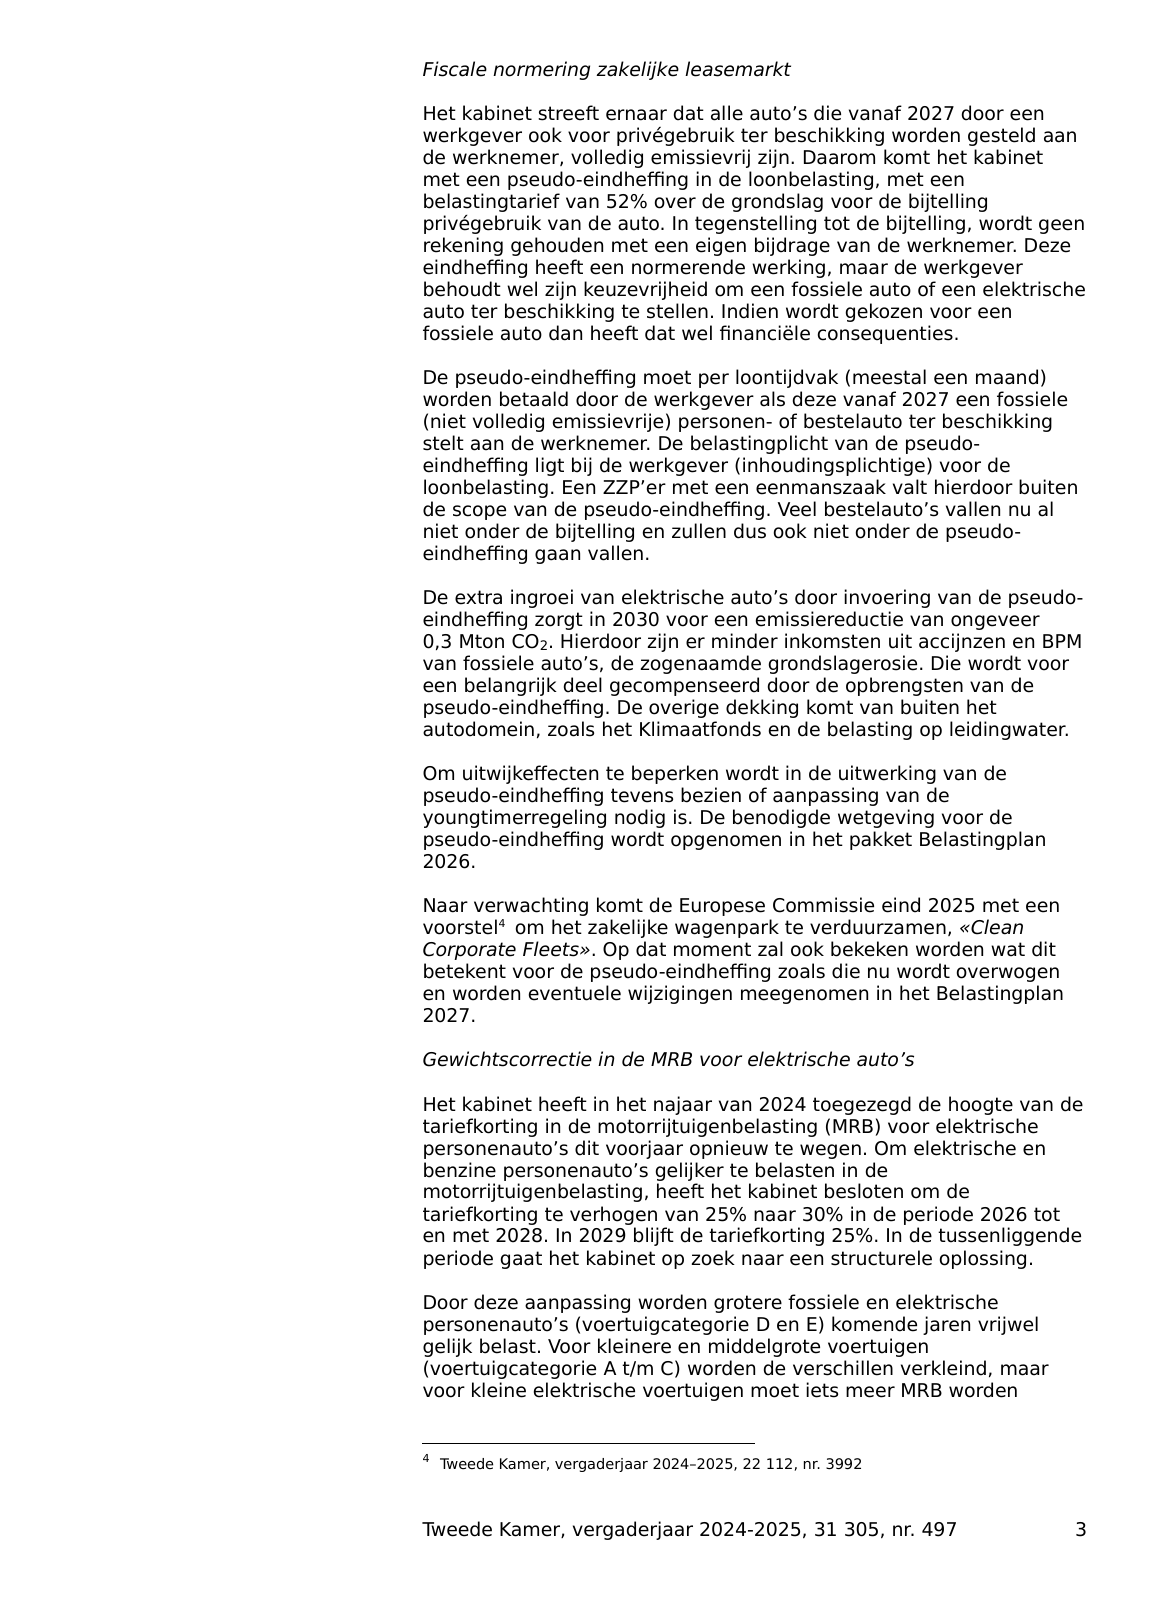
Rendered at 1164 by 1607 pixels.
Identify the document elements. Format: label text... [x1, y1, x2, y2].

text Door deze aanpassing worden grotere fossiele en elektrische personenauto’s (voertuigcategorie D en E) komende jaren vrijwel gelijk belast. Voor kleinere en middelgrote voertuigen (voertuigcategorie A t/m C) worden de verschillen verkleind, maar voor kleine elektrische voertuigen moet iets meer MRB worden [422, 1292, 1087, 1401]
text Het kabinet heeft in het najaar van 2024 toegezegd de hoogte van de tariefkorting in de motorrijtuigenbelasting (MRB) voor elektrische personenauto’s dit voorjaar opnieuw te wegen. Om elektrische en benzine personenauto’s gelijker te belasten in de motorrijtuigenbelasting, heeft het kabinet besloten om de tariefkorting te verhogen van 25% naar 30% in de periode 2026 tot en met 2028. In 2029 blijft de tariefkorting 25%. In de tussenliggende periode gaat het kabinet op zoek naar een structurele oplossing. [422, 1093, 1087, 1269]
text Om uitwijkeffecten te beperken wordt in de uitwerking van de pseudo-eindheffing tevens bezien of aanpassing van de youngtimerregeling nodig is. De benodigde wetgeving voor de pseudo-eindheffing wordt opgenomen in het pakket Belastingplan 2026. [422, 763, 1087, 873]
text Het kabinet streeft ernaar dat alle auto’s die vanaf 2027 door een werkgever ook voor privégebruik ter beschikking worden gesteld aan de werknemer, volledig emissievrij zijn. Daarom komt het kabinet met een pseudo-eindheffing in de loonbelasting, met een belastingtarief van 52% over de grondslag voor de bijtelling privégebruik van de auto. In tegenstelling tot de bijtelling, wordt geen rekening gehouden met een eigen bijdrage van de werknemer. Deze eindheffing heeft een normerende werking, maar de werkgever behoudt wel zijn keuzevrijheid om een fossiele auto of een elektrische auto ter beschikking te stellen. Indien wordt gekozen voor een fossiele auto dan heeft dat wel financiële consequenties. [422, 103, 1087, 345]
text De extra ingroei van elektrische auto’s door invoering van de pseudo-eindheffing zorgt in 2030 voor een emissiereductie van ongeveer 0,3 Mton CO2. Hierdoor zijn er minder inkomsten uit accijnzen en BPM van fossiele auto’s, de zogenaamde grondslagerosie. Die wordt voor een belangrijk deel gecompenseerd door de opbrengsten van de pseudo-eindheffing. De overige dekking komt van buiten het autodomein, zoals het Klimaatfonds en de belasting op leidingwater. [422, 587, 1087, 741]
text Tweede Kamer, vergaderjaar 2024–2025, 22 112, nr. 3992 [422, 1452, 1087, 1474]
subtitle Gewichtscorrectie in de MRB voor elektrische auto’s [422, 1049, 1087, 1071]
text Naar verwachting komt de Europese Commissie eind 2025 met een voorstel om het zakelijke wagenpark te verduurzamen, «Clean Corporate Fleets». Op dat moment zal ook bekeken worden wat dit betekent voor de pseudo-eindheffing zoals die nu wordt overwogen en worden eventuele wijzigingen meegenomen in het Belastingplan 2027. [422, 895, 1087, 1027]
text De pseudo-eindheffing moet per loontijdvak (meestal een maand) worden betaald door de werkgever als deze vanaf 2027 een fossiele (niet volledig emissievrije) personen- of bestelauto ter beschikking stelt aan de werknemer. De belastingplicht van de pseudo-eindheffing ligt bij de werkgever (inhoudingsplichtige) voor de loonbelasting. Een ZZP’er met een eenmanszaak valt hierdoor buiten de scope van de pseudo-eindheffing. Veel bestelauto’s vallen nu al niet onder de bijtelling en zullen dus ook niet onder de pseudo-eindheffing gaan vallen. [422, 367, 1087, 565]
subtitle Fiscale normering zakelijke leasemarkt [422, 59, 1087, 81]
